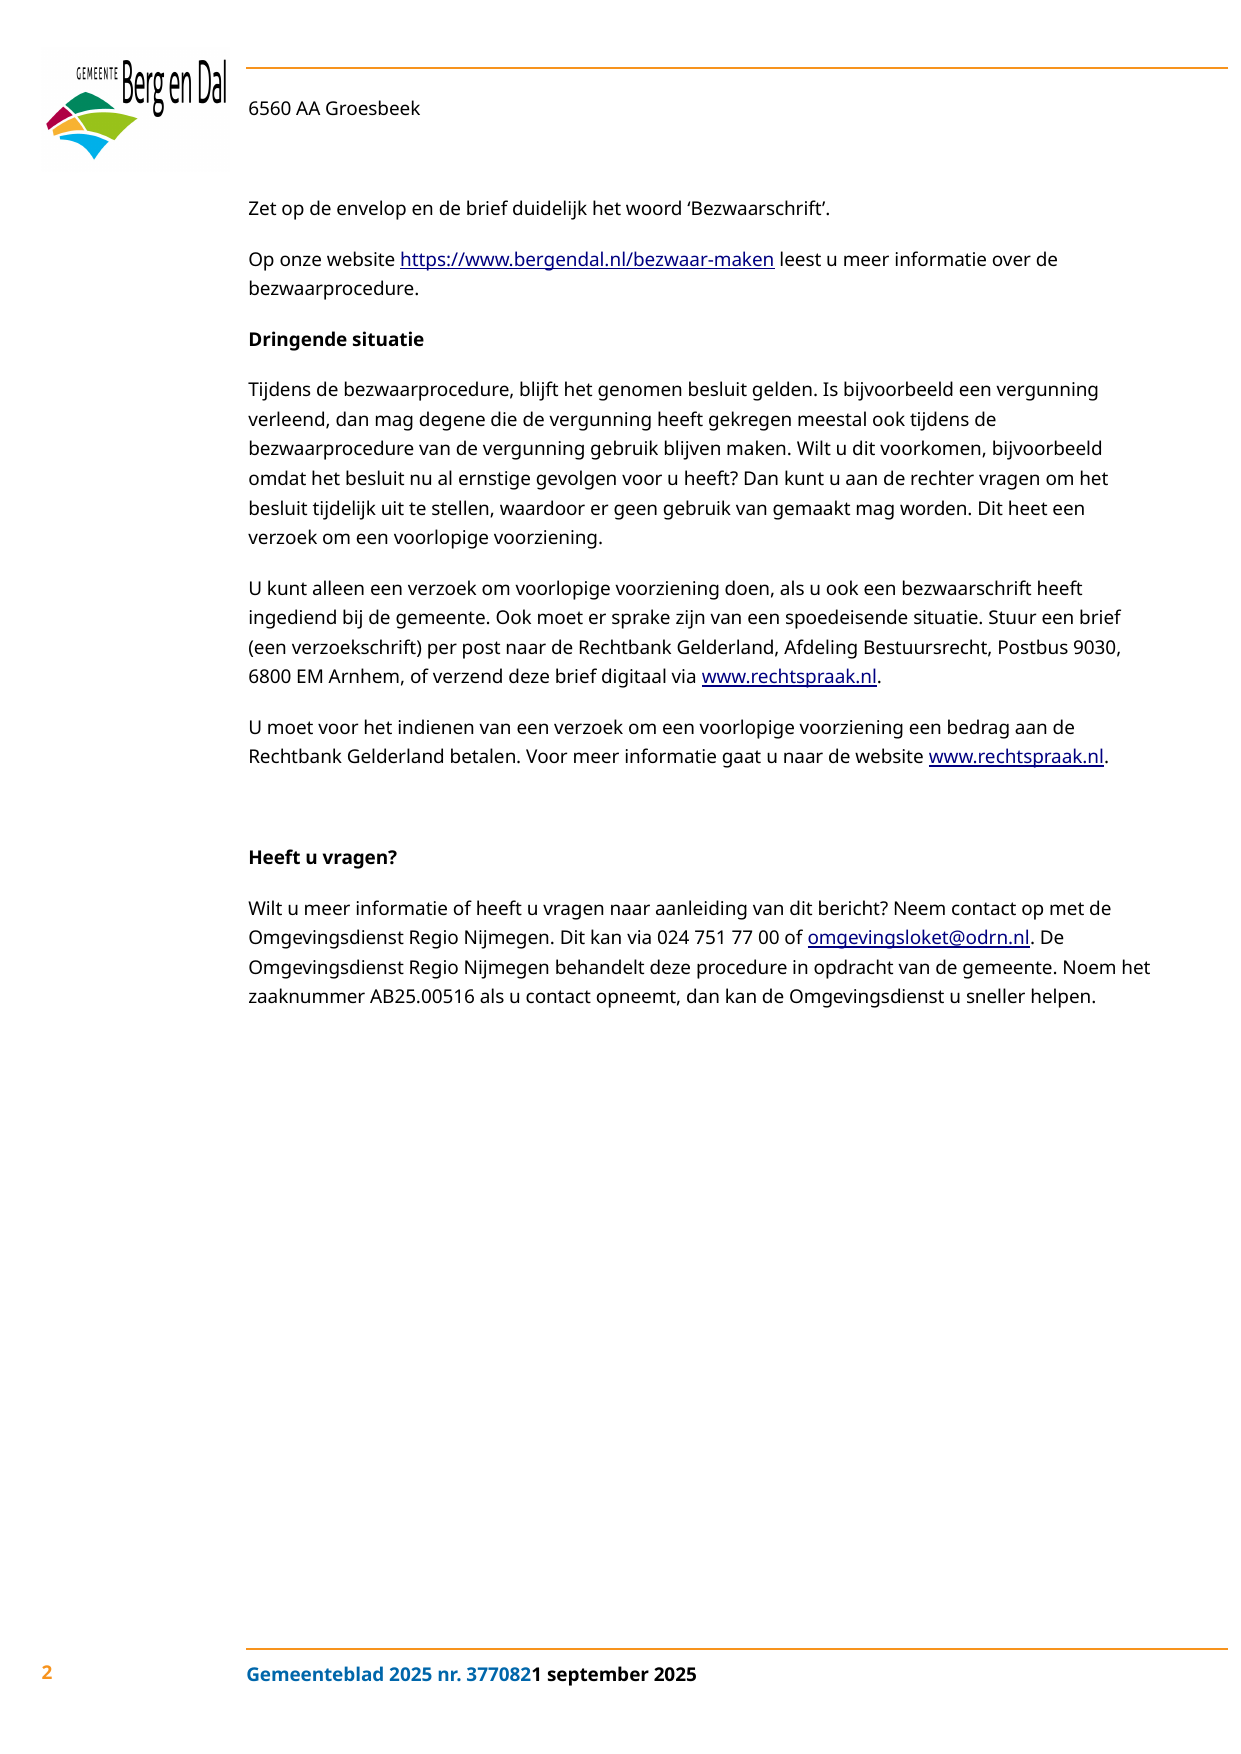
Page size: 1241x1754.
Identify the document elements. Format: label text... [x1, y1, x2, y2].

text Dringende situatie [248, 326, 1152, 352]
picture [41, 47, 231, 172]
text U kunt alleen een verzoek om voorlopige voorziening doen, als u ook een bezwaarschrift heeft ingediend bij de gemeente. Ook moet er sprake zijn van een spoedeisende situatie. Stuur een brief (een verzoekschrift) per post naar de Rechtbank Gelderland, Afdeling Bestuursrecht, Postbus 9030, 6800 EM Arnhem, of verzend deze brief digitaal via www.rechtspraak.nl. [248, 575, 1152, 689]
text U moet voor het indienen van een verzoek om een voorlopige voorziening een bedrag aan de Rechtbank Gelderland betalen. Voor meer informatie gaat u naar de website www.rechtspraak.nl. [248, 714, 1152, 769]
text Wilt u meer informatie of heeft u vragen naar aanleiding van dit bericht? Neem contact op met de Omgevingsdienst Regio Nijmegen. Dit kan via 024 751 77 00 of omgevingsloket@odrn.nl. De Omgevingsdienst Regio Nijmegen behandelt deze procedure in opdracht van de gemeente. Noem het zaaknummer AB25.00516 als u contact opneemt, dan kan de Omgevingsdienst u sneller helpen. [248, 895, 1152, 1009]
text Zet op de envelop en de brief duidelijk het woord ‘Bezwaarschrift’. [248, 196, 1152, 221]
text Tijdens de bezwaarprocedure, blijft het genomen besluit gelden. Is bijvoorbeeld een vergunning verleend, dan mag degene die de vergunning heeft gekregen meestal ook tijdens de bezwaarprocedure van de vergunning gebruik blijven maken. Wilt u dit voorkomen, bijvoorbeeld omdat het besluit nu al ernstige gevolgen voor u heeft? Dan kunt u aan de rechter vragen om het besluit tijdelijk uit te stellen, waardoor er geen gebruik van gemaakt mag worden. Dit heet een verzoek om een voorlopige voorziening. [248, 376, 1152, 550]
text 6560 AA Groesbeek [248, 95, 1152, 121]
text Op onze website https://www.bergendal.nl/bezwaar-maken leest u meer informatie over de bezwaarprocedure. [248, 246, 1152, 301]
text Heeft u vragen? [248, 844, 1152, 870]
